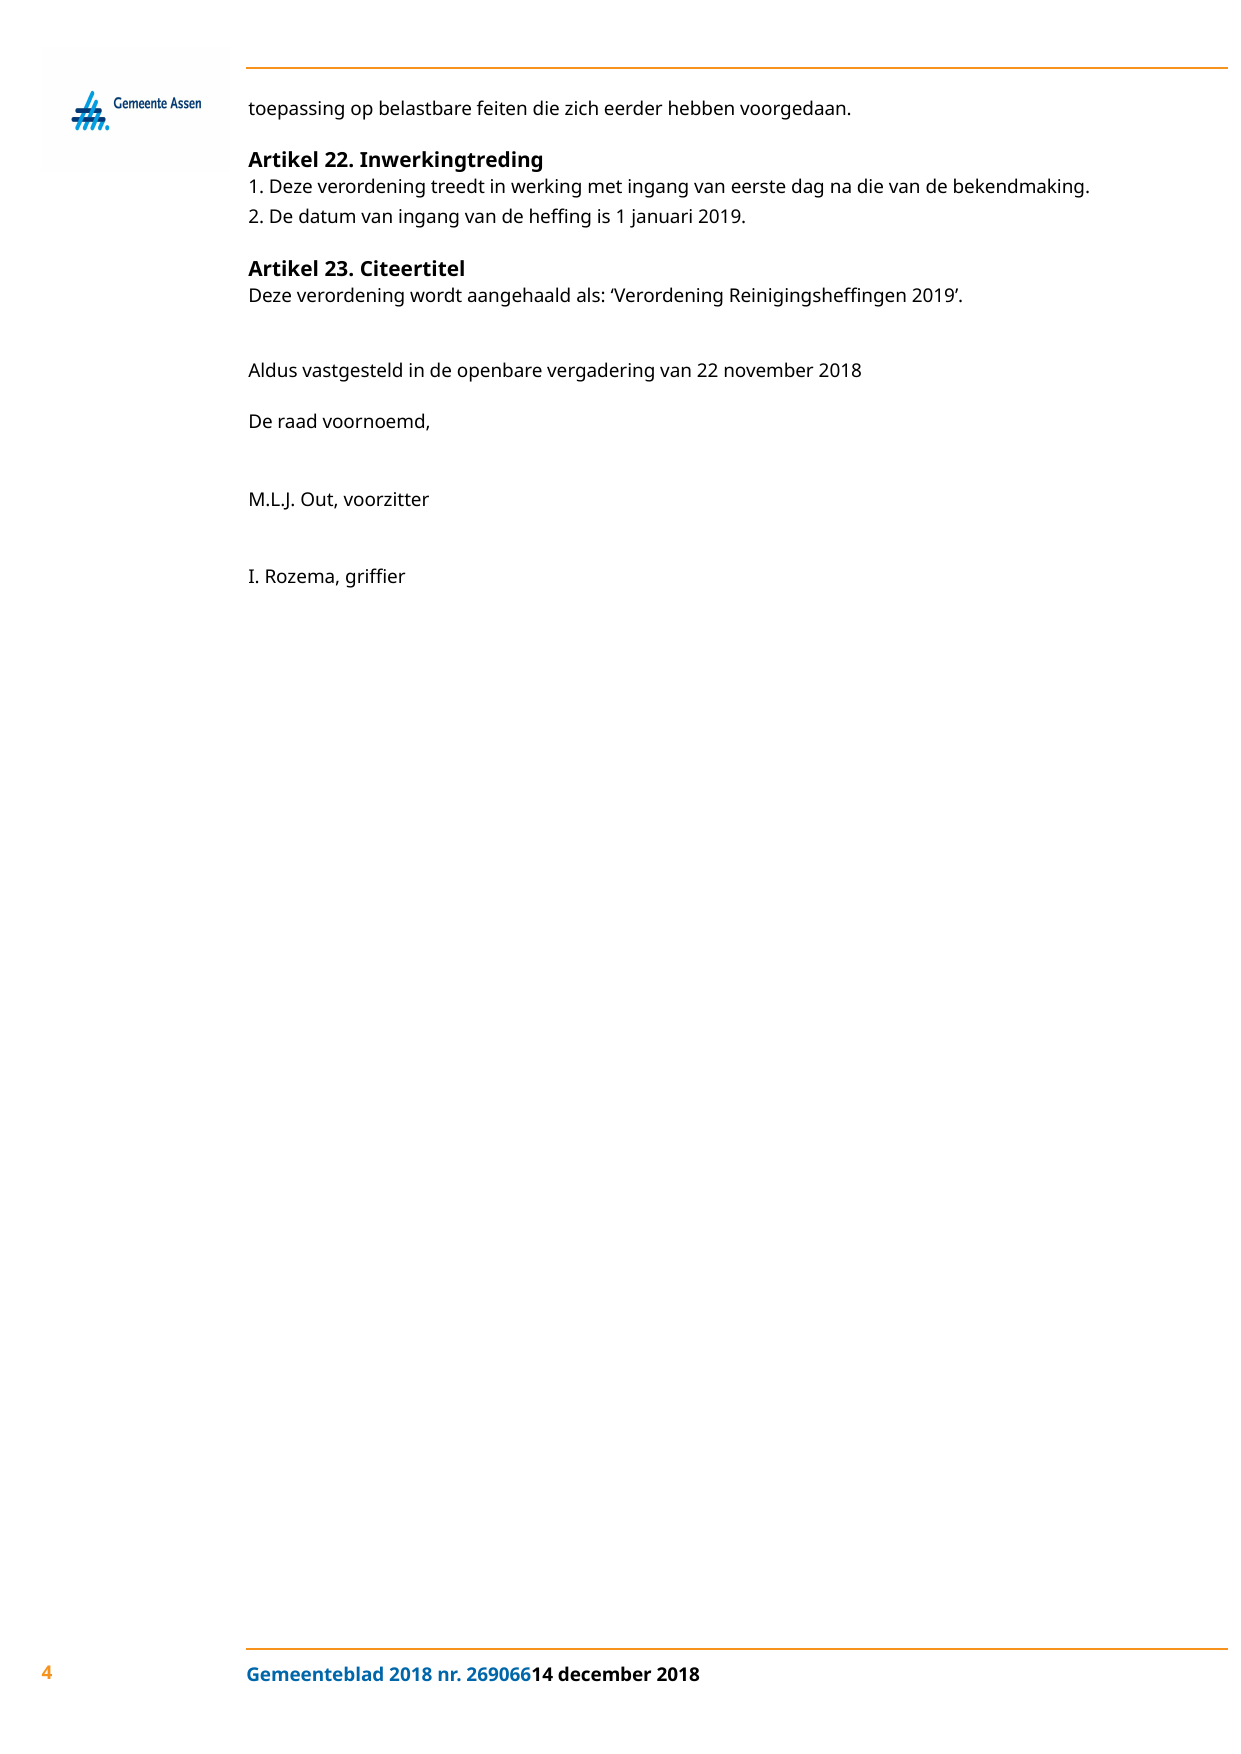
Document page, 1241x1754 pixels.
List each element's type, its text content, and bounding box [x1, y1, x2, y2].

text 1. Deze verordening treedt in werking met ingang van eerste dag na die van de bekendmaking. [248, 174, 1152, 199]
picture [41, 47, 231, 172]
text Artikel 23. Citeertitel [248, 254, 1152, 282]
text Aldus vastgesteld in de openbare vergadering van 22 november 2018 [248, 357, 1152, 383]
text M.L.J. Out, voorzitter [248, 486, 1152, 512]
text De raad voornoemd, [248, 409, 1152, 434]
text toepassing op belastbare feiten die zich eerder hebben voorgedaan. [248, 95, 1152, 121]
text Artikel 22. Inwerkingtreding [248, 145, 1152, 174]
text 2. De datum van ingang van de heffing is 1 januari 2019. [248, 203, 1152, 229]
text Deze verordening wordt aangehaald als: ‘Verordening Reinigingsheffingen 2019’. [248, 282, 1152, 308]
text I. Rozema, griffier [248, 563, 1152, 589]
